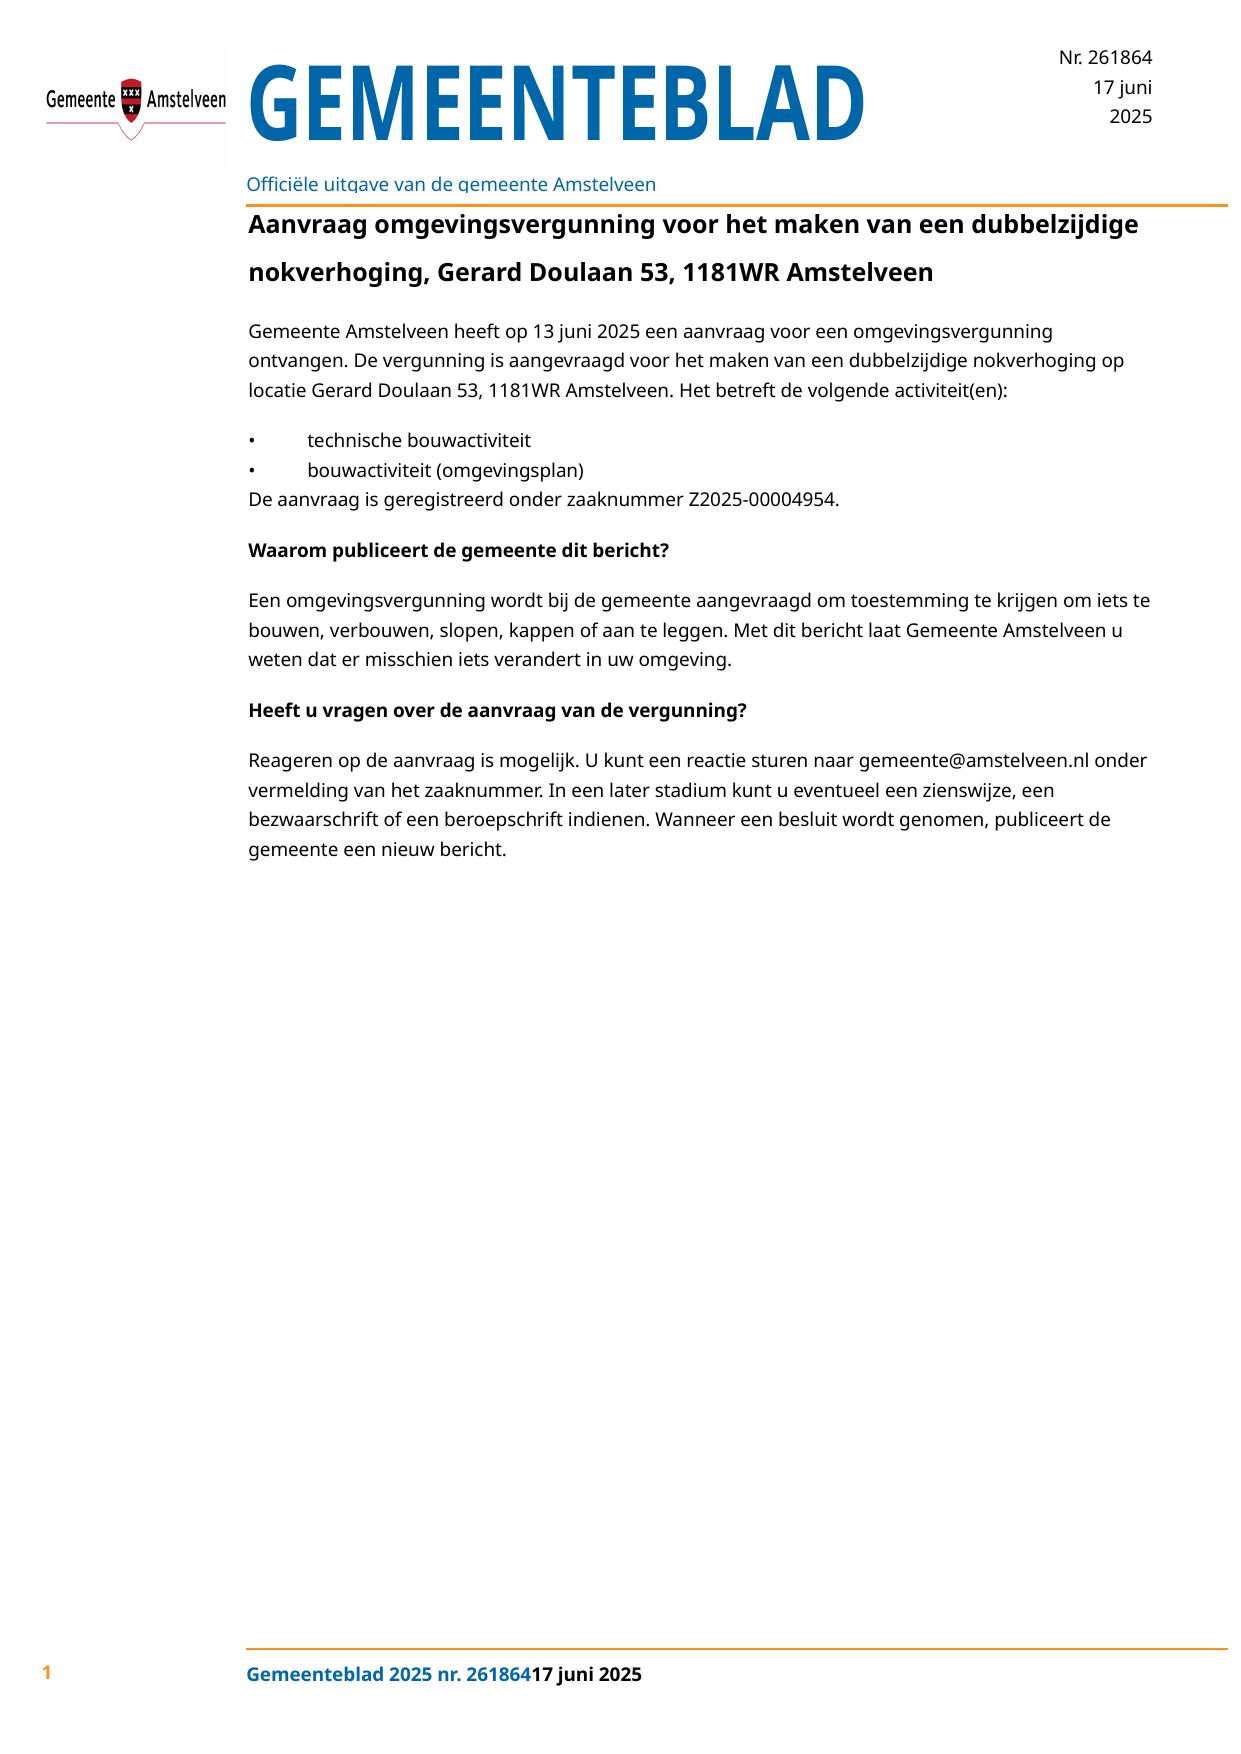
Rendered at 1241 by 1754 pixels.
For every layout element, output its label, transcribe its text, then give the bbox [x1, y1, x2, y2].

list technische bouwactiviteit [248, 427, 1152, 453]
text Aanvraag omgevingsvergunning voor het maken van een dubbelzijdige nokverhoging, Gerard Doulaan 53, 1181WR Amstelveen [248, 207, 1152, 288]
text De aanvraag is geregistreerd onder zaaknummer Z2025-00004954. [248, 487, 1152, 512]
text Gemeente Amstelveen heeft op 13 juni 2025 een aanvraag voor een omgevingsvergunning ontvangen. De vergunning is aangevraagd voor het maken van een dubbelzijdige nokverhoging op locatie Gerard Doulaan 53, 1181WR Amstelveen. Het betreft de volgende activiteit(en): [248, 318, 1152, 403]
list bouwactiviteit (omgevingsplan) [248, 457, 1152, 483]
picture [41, 47, 231, 172]
text Reageren op de aanvraag is mogelijk. U kunt een reactie sturen naar gemeente@amstelveen.nl onder vermelding van het zaaknummer. In een later stadium kunt u eventueel een zienswijze, een bezwaarschrift of een beroepschrift indienen. Wanneer een besluit wordt genomen, publiceert de gemeente een nieuw bericht. [248, 747, 1152, 862]
text Heeft u vragen over de aanvraag van de vergunning? [248, 697, 1152, 723]
text Waarom publiceert de gemeente dit bericht? [248, 537, 1152, 563]
text Een omgevingsvergunning wordt bij de gemeente aangevraagd om toestemming te krijgen om iets te bouwen, verbouwen, slopen, kappen of aan te leggen. Met dit bericht laat Gemeente Amstelveen u weten dat er misschien iets verandert in uw omgeving. [248, 587, 1152, 672]
